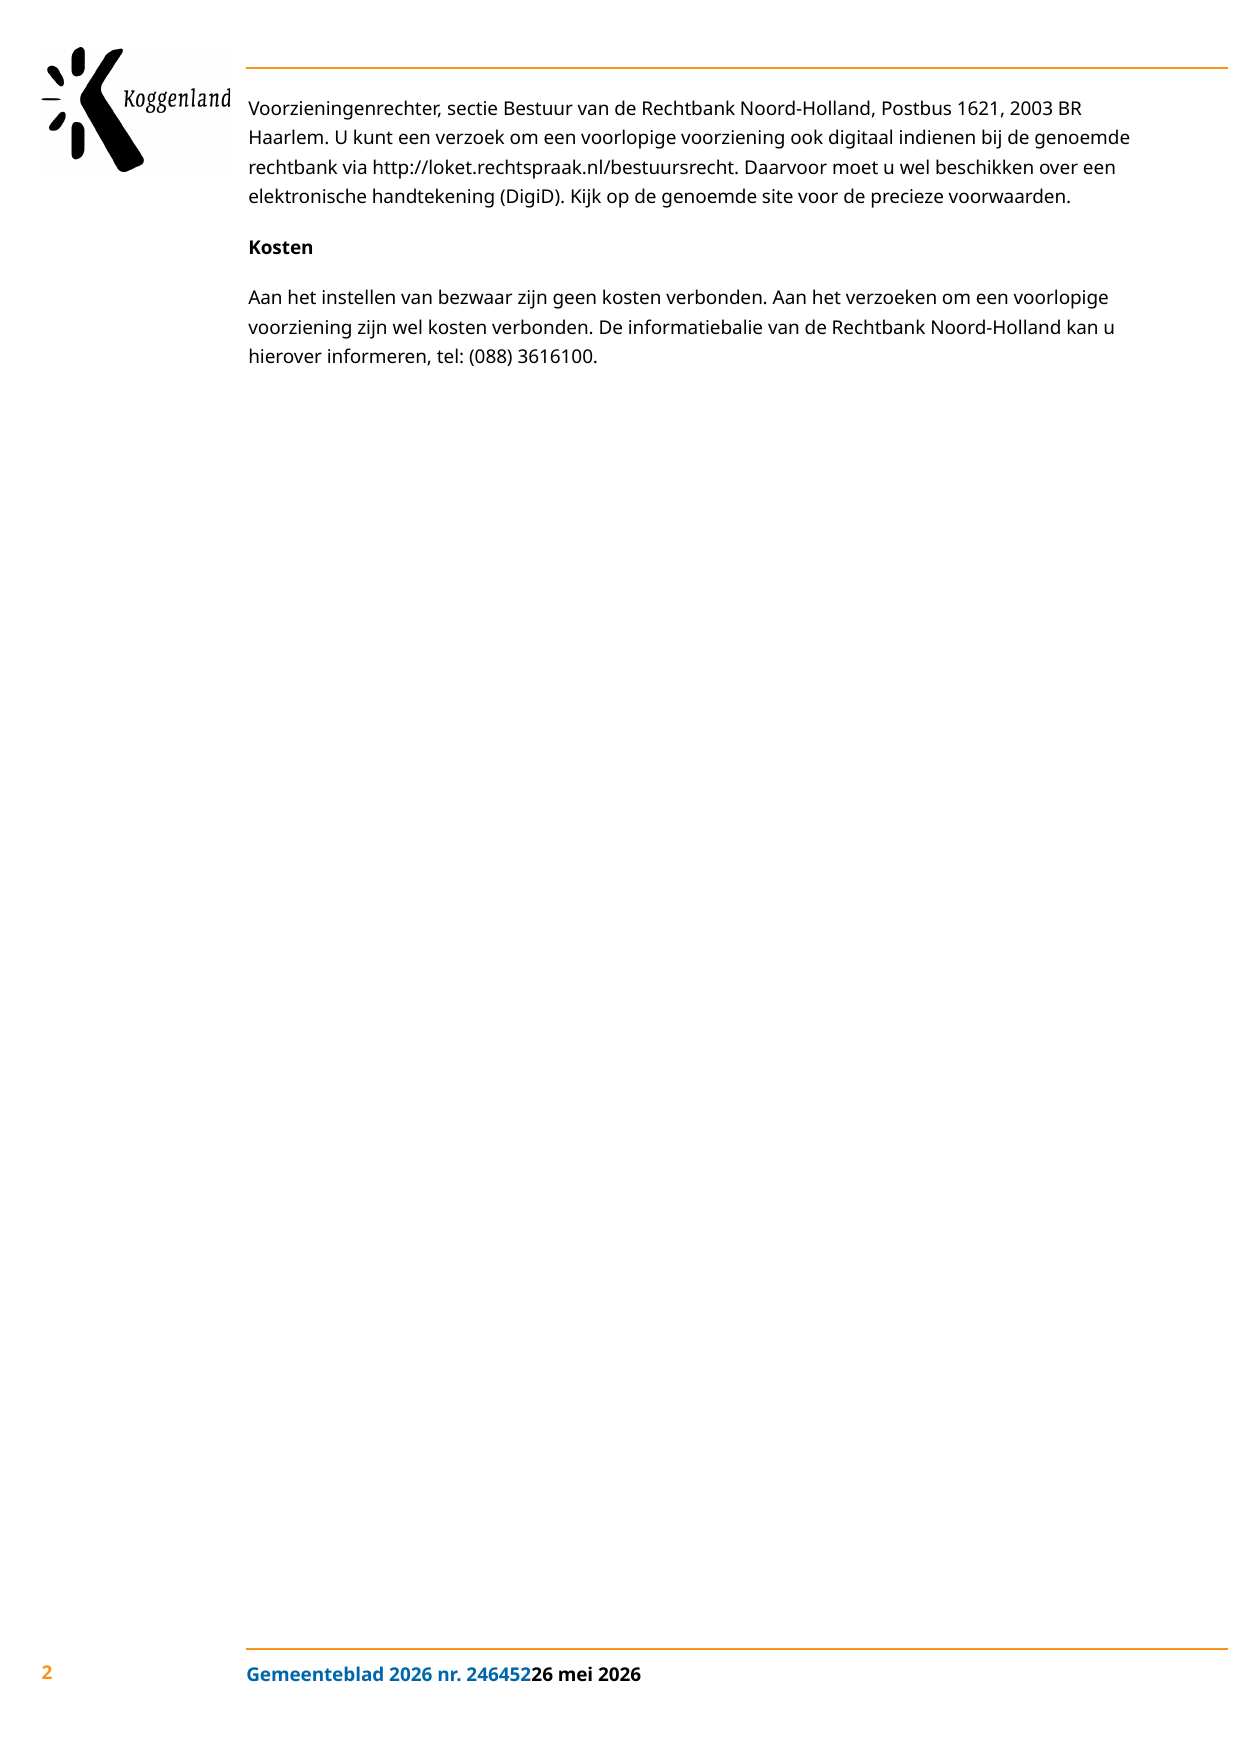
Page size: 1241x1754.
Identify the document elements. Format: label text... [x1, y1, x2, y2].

picture [41, 47, 231, 172]
text Voorzieningenrechter, sectie Bestuur van de Rechtbank Noord-Holland, Postbus 1621, 2003 BR Haarlem. U kunt een verzoek om een voorlopige voorziening ook digitaal indienen bij de genoemde rechtbank via http://loket.rechtspraak.nl/bestuursrecht. Daarvoor moet u wel beschikken over een elektronische handtekening (DigiD). Kijk op de genoemde site voor de precieze voorwaarden. [248, 95, 1152, 209]
text Aan het instellen van bezwaar zijn geen kosten verbonden. Aan het verzoeken om een voorlopige voorziening zijn wel kosten verbonden. De informatiebalie van de Rechtbank Noord-Holland kan u hierover informeren, tel: (088) 3616100. [248, 284, 1152, 369]
text Kosten [248, 234, 1152, 260]
